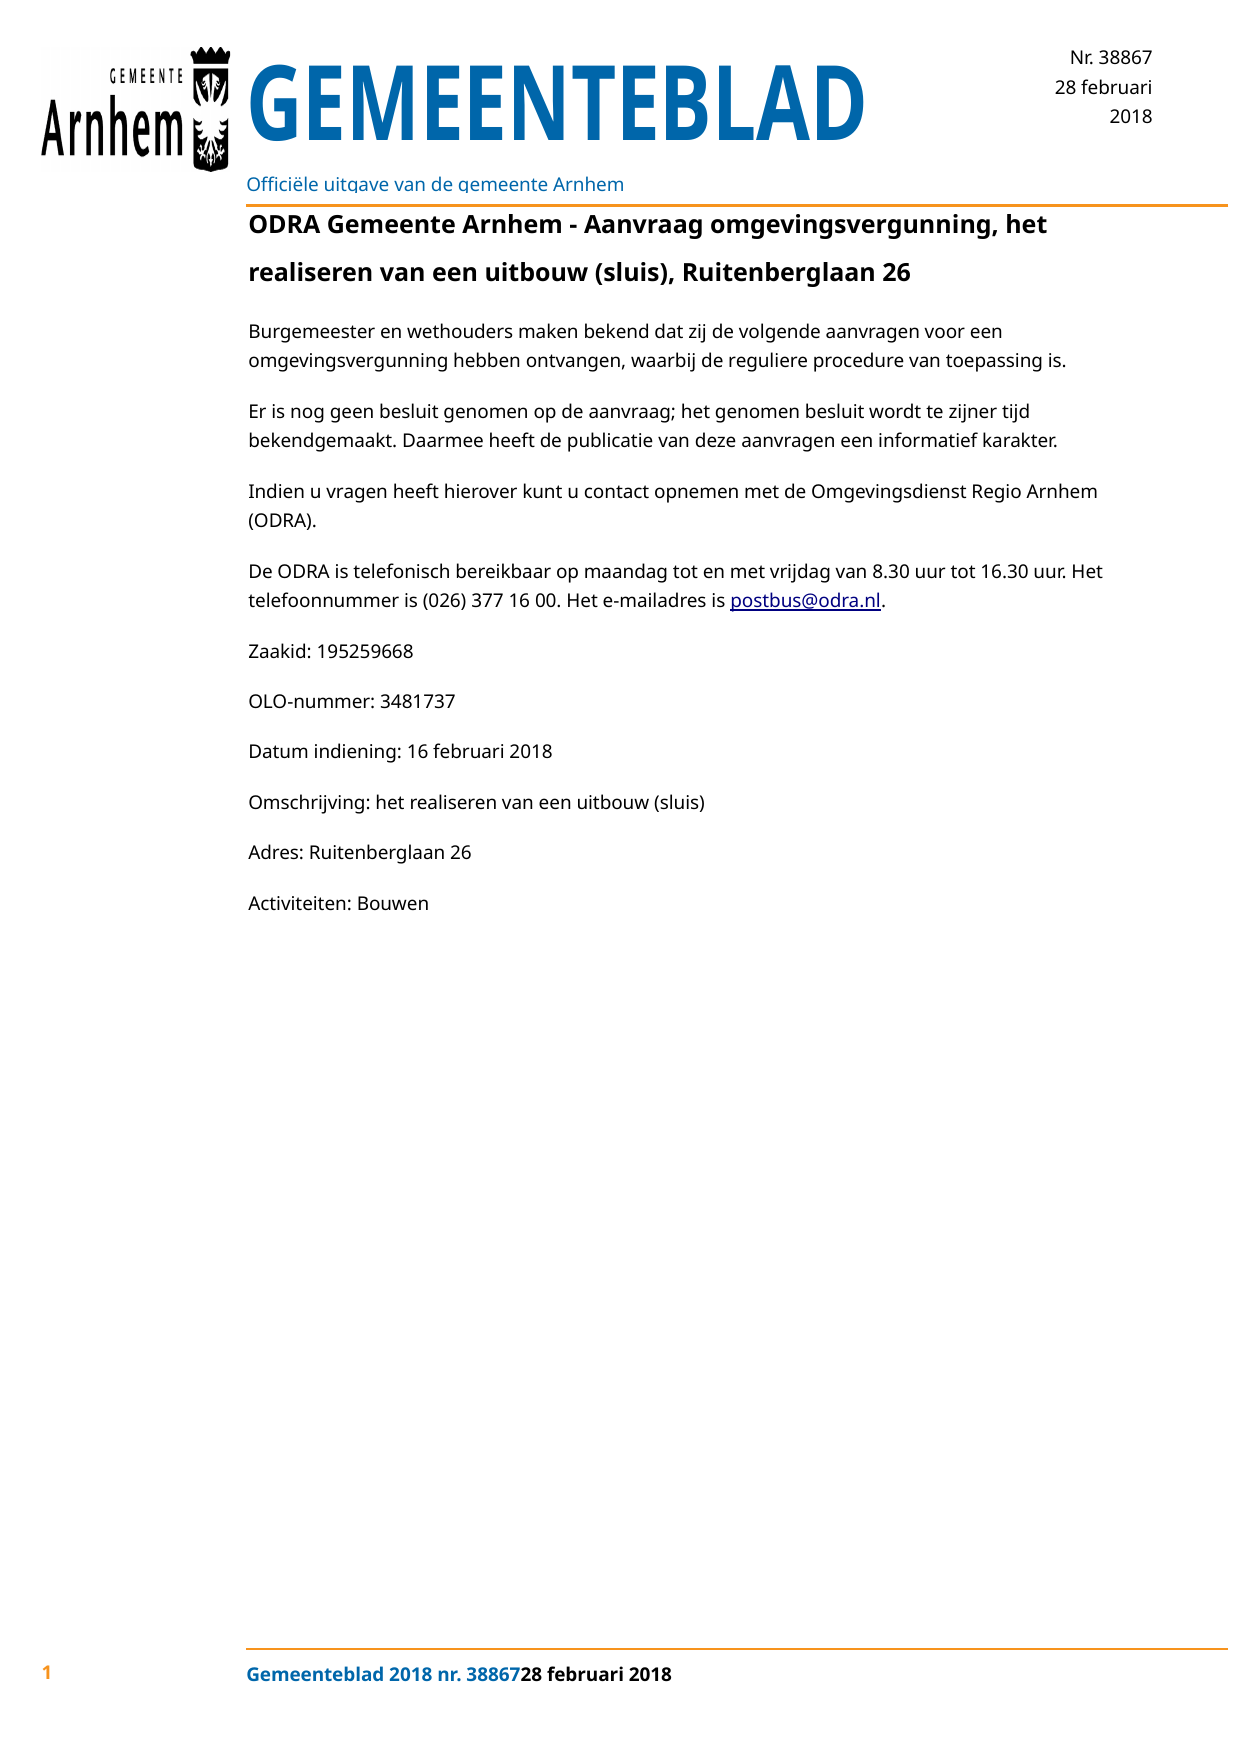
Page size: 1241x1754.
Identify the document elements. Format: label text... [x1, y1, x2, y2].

text De ODRA is telefonisch bereikbaar op maandag tot en met vrijdag van 8.30 uur tot 16.30 uur. Het telefoonnummer is (026) 377 16 00. Het e-mailadres is postbus@odra.nl. [248, 558, 1152, 613]
text OLO-nummer: 3481737 [248, 688, 1152, 714]
text Burgemeester en wethouders maken bekend dat zij de volgende aanvragen voor een omgevingsvergunning hebben ontvangen, waarbij de reguliere procedure van toepassing is. [248, 318, 1152, 373]
text Adres: Ruitenberglaan 26 [248, 839, 1152, 865]
text Indien u vragen heeft hierover kunt u contact opnemen met de Omgevingsdienst Regio Arnhem (ODRA). [248, 478, 1152, 533]
text Activiteiten: Bouwen [248, 890, 1152, 916]
text Zaakid: 195259668 [248, 638, 1152, 664]
text ODRA Gemeente Arnhem - Aanvraag omgevingsvergunning, het realiseren van een uitbouw (sluis), Ruitenberglaan 26 [248, 207, 1152, 288]
text Datum indiening: 16 februari 2018 [248, 739, 1152, 764]
picture [41, 47, 231, 172]
text Er is nog geen besluit genomen op de aanvraag; het genomen besluit wordt te zijner tijd bekendgemaakt. Daarmee heeft de publicatie van deze aanvragen een informatief karakter. [248, 398, 1152, 453]
text Omschrijving: het realiseren van een uitbouw (sluis) [248, 789, 1152, 815]
